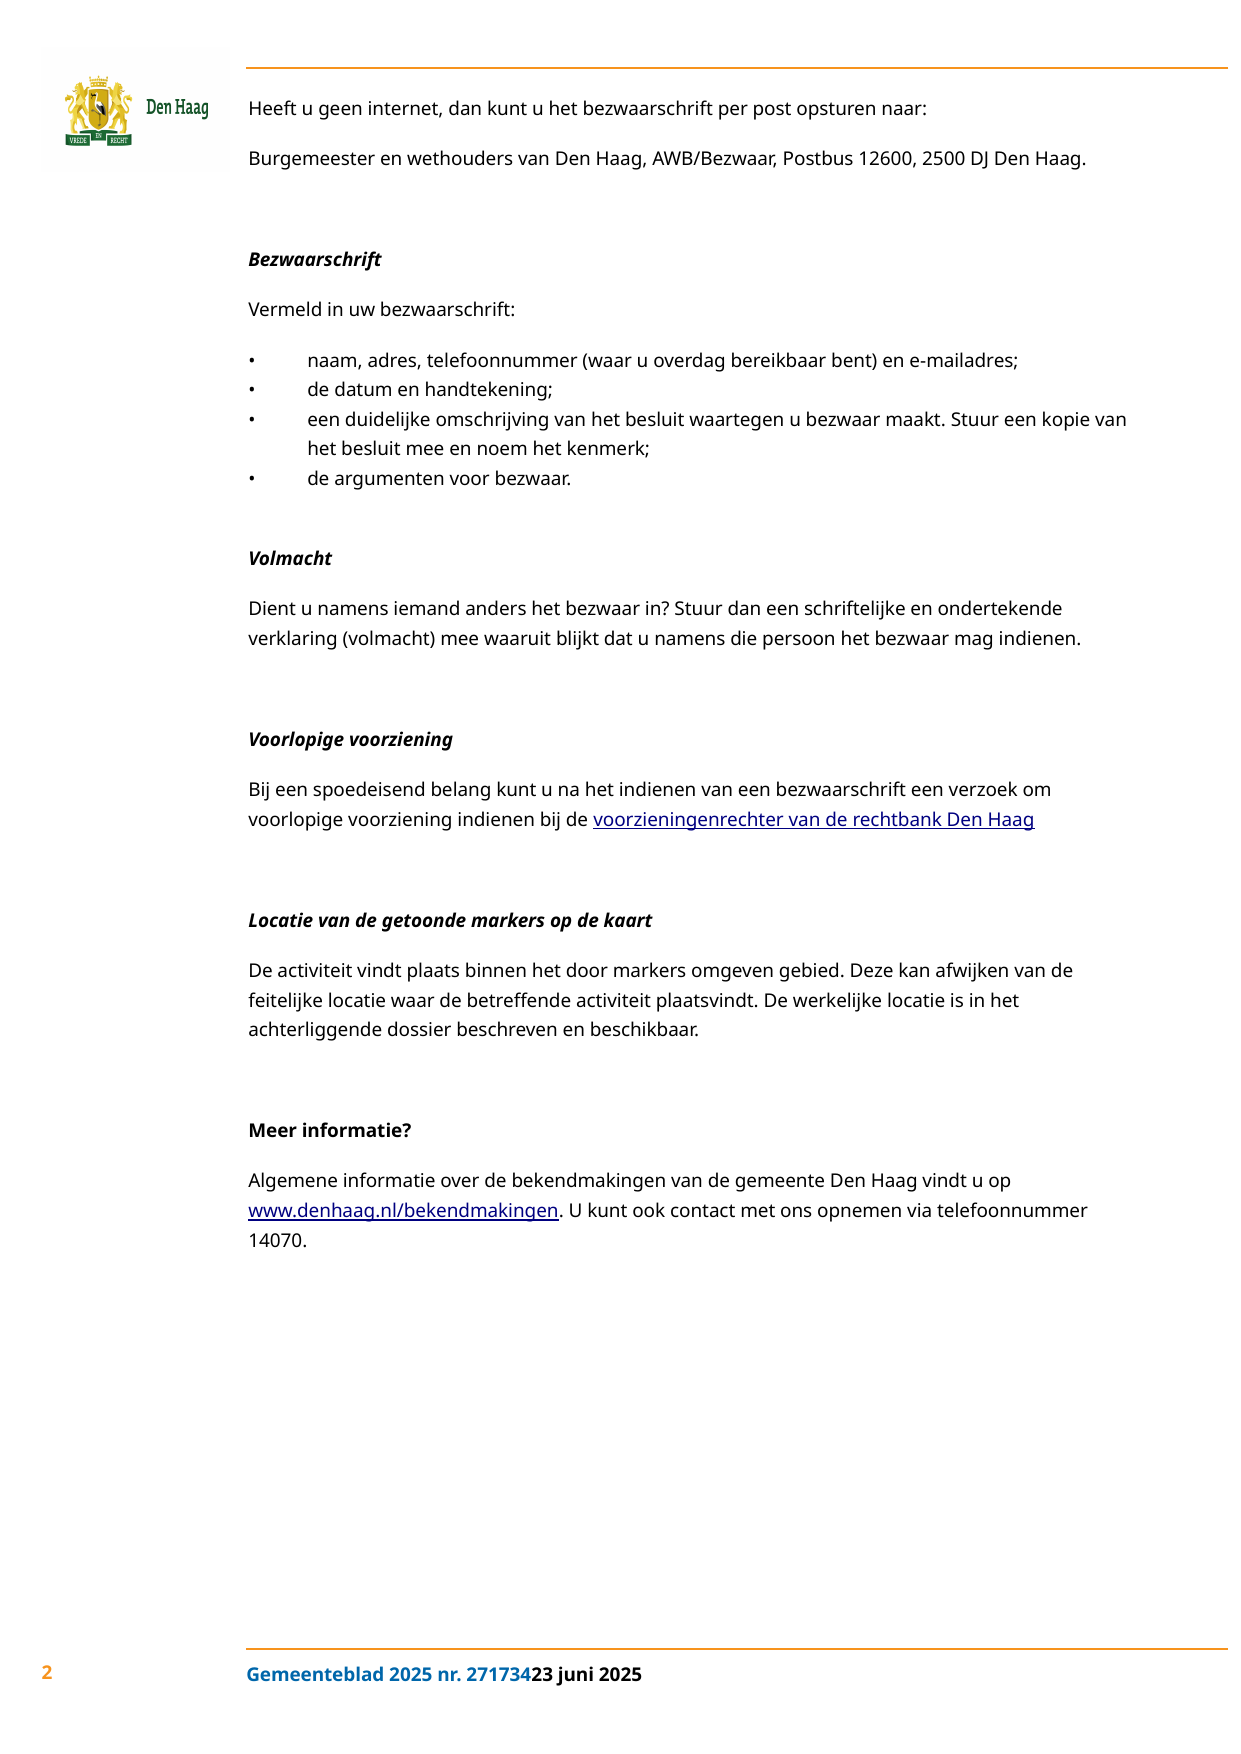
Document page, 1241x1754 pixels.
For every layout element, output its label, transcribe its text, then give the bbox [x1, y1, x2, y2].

text De activiteit vindt plaats binnen het door markers omgeven gebied. Deze kan afwijken van de feitelijke locatie waar de betreffende activiteit plaatsvindt. De werkelijke locatie is in het achterliggende dossier beschreven en beschikbaar. [248, 957, 1152, 1042]
list naam, adres, telefoonnummer (waar u overdag bereikbaar bent) en e-mailadres; [248, 347, 1152, 373]
text Locatie van de getoonde markers op de kaart [248, 907, 1152, 933]
text Voorlopige voorziening [248, 726, 1152, 752]
text Bezwaarschrift [248, 246, 1152, 272]
text Vermeld in uw bezwaarschrift: [248, 296, 1152, 322]
text Volmacht [248, 545, 1152, 571]
picture [41, 47, 231, 172]
text Algemene informatie over de bekendmakingen van de gemeente Den Haag vindt u op www.denhaag.nl/bekendmakingen. U kunt ook contact met ons opnemen via telefoonnummer 14070. [248, 1168, 1152, 1253]
text Burgemeester en wethouders van Den Haag, AWB/Bezwaar, Postbus 12600, 2500 DJ Den Haag. [248, 145, 1152, 171]
text Bij een spoedeisend belang kunt u na het indienen van een bezwaarschrift een verzoek om voorlopige voorziening indienen bij de voorzieningenrechter van de rechtbank Den Haag [248, 776, 1152, 832]
list een duidelijke omschrijving van het besluit waartegen u bezwaar maakt. Stuur een kopie van het besluit mee en noem het kenmerk; [248, 406, 1152, 461]
list de datum en handtekening; [248, 376, 1152, 402]
text Dient u namens iemand anders het bezwaar in? Stuur dan een schriftelijke en ondertekende verklaring (volmacht) mee waaruit blijkt dat u namens die persoon het bezwaar mag indienen. [248, 596, 1152, 651]
text Heeft u geen internet, dan kunt u het bezwaarschrift per post opsturen naar: [248, 95, 1152, 121]
text Meer informatie? [248, 1117, 1152, 1143]
list de argumenten voor bezwaar. [248, 465, 1152, 491]
